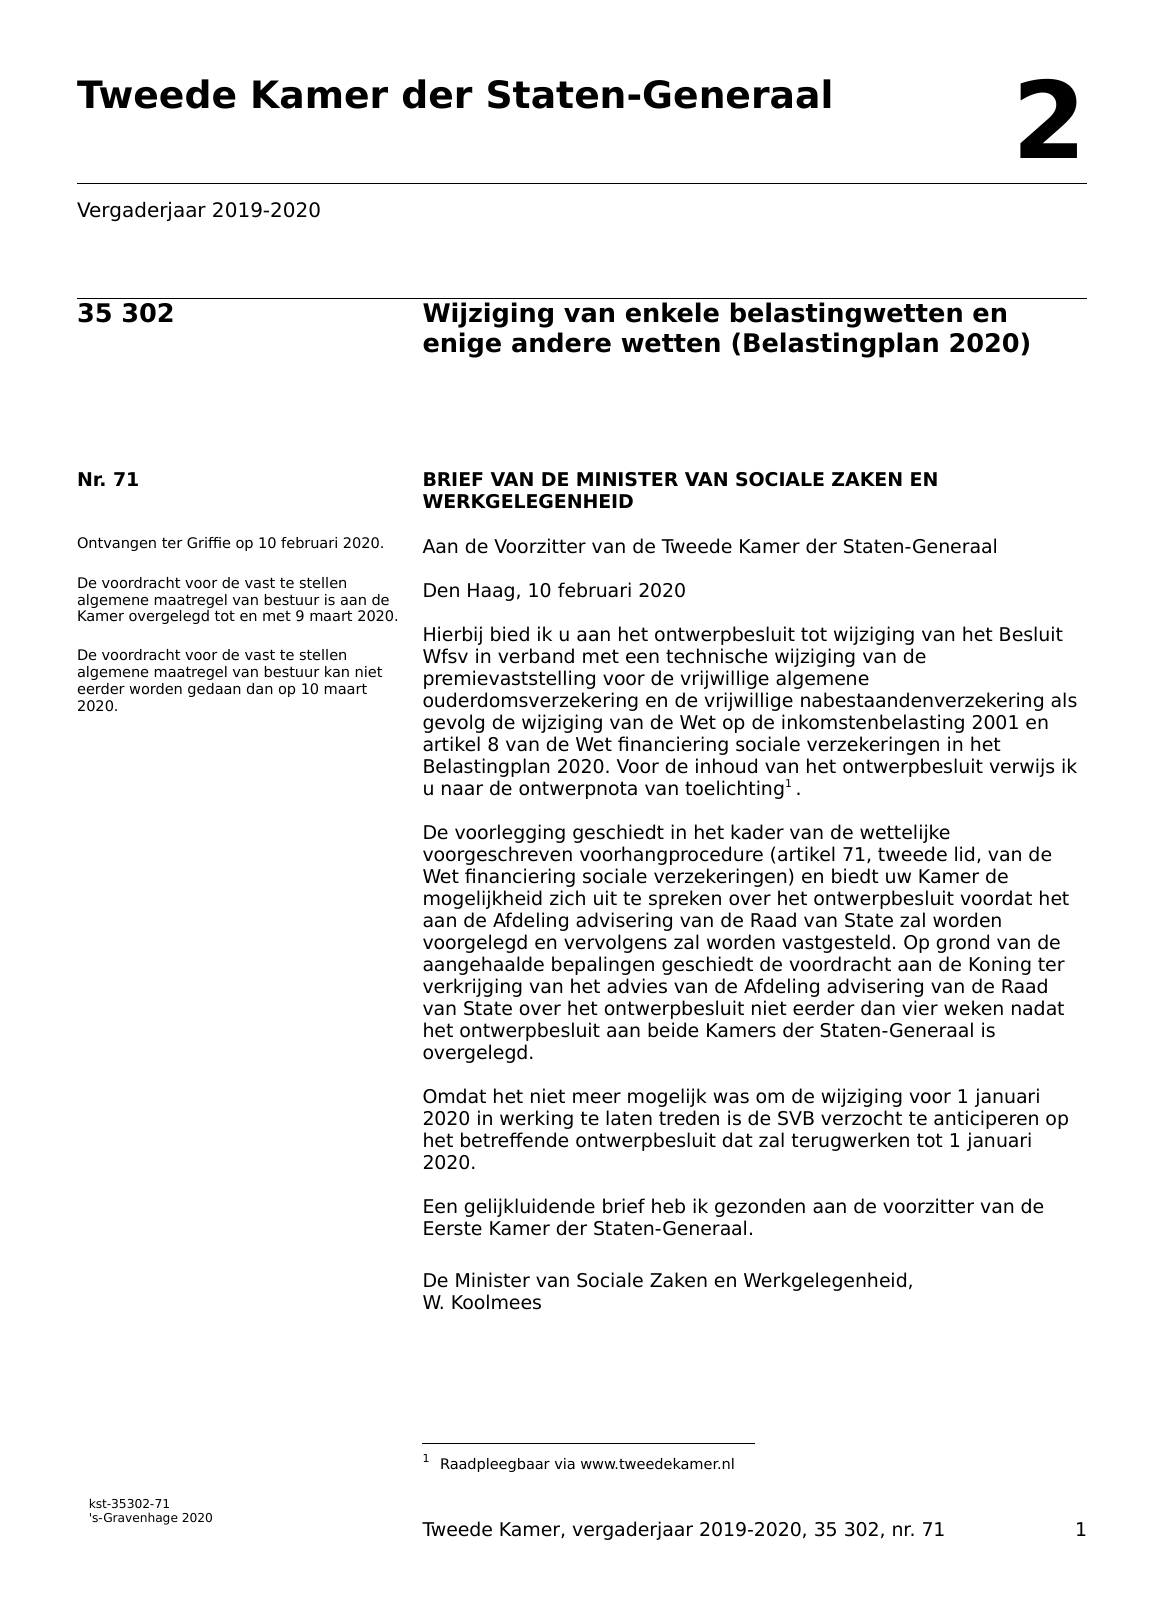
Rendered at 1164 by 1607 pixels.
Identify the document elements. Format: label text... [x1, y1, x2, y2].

text [77, 552, 399, 574]
text De voorlegging geschiedt in het kader van de wettelijke voorgeschreven voorhangprocedure (artikel 71, tweede lid, van de Wet financiering sociale verzekeringen) en biedt uw Kamer de mogelijkheid zich uit te spreken over het ontwerpbesluit voordat het aan de Afdeling advisering van de Raad van State zal worden voorgelegd en vervolgens zal worden vastgesteld. Op grond van de aangehaalde bepalingen geschiedt de voordracht aan de Koning ter verkrijging van het advies van de Afdeling advisering van de Raad van State over het ontwerpbesluit niet eerder dan vier weken nadat het ontwerpbesluit aan beide Kamers der Staten-Generaal is overgelegd. [422, 822, 1087, 1064]
text Een gelijkluidende brief heb ik gezonden aan de voorzitter van de Eerste Kamer der Staten-Generaal. [422, 1196, 1087, 1240]
table_header Tweede Kamer der Staten-Generaal [77, 59, 886, 183]
text Ontvangen ter Griffie op 10 februari 2020. [77, 536, 399, 552]
text [77, 625, 399, 647]
table_cell Vergaderjaar 2019-2020 [77, 184, 1087, 298]
text Hierbij bied ik u aan het ontwerpbesluit tot wijziging van het Besluit Wfsv in verband met een technische wijziging van de premievaststelling voor de vrijwillige algemene ouderdomsverzekering en de vrijwillige nabestaandenverzekering als gevolg de wijziging van de Wet op de inkomstenbelasting 2001 en artikel 8 van de Wet financiering sociale verzekeringen in het Belastingplan 2020. Voor de inhoud van het ontwerpbesluit verwijs ik u naar de ontwerpnota van toelichting. [422, 624, 1087, 800]
text Raadpleegbaar via www.tweedekamer.nl [422, 1452, 1087, 1474]
text Den Haag, 10 februari 2020 [422, 580, 1087, 602]
text De Minister van Sociale Zaken en Werkgelegenheid, W. Koolmees [422, 1270, 1087, 1314]
text Aan de Voorzitter van de Tweede Kamer der Staten-Generaal [422, 536, 1087, 557]
text kst-35302-71 [88, 1497, 323, 1511]
text 's-Gravenhage 2020 [88, 1511, 323, 1525]
text Omdat het niet meer mogelijk was om de wijziging voor 1 januari 2020 in werking te laten treden is de SVB verzocht te anticiperen op het betreffende ontwerpbesluit dat zal terugwerken tot 1 januari 2020. [422, 1086, 1087, 1174]
text De voordracht voor de vast te stellen algemene maatregel van bestuur is aan de Kamer overgelegd tot en met 9 maart 2020. [77, 574, 399, 625]
subtitle 35 302 Wijziging van enkele belastingwetten en enige andere wetten (Belastingplan 2020) [77, 299, 1087, 358]
text De voordracht voor de vast te stellen algemene maatregel van bestuur kan niet eerder worden gedaan dan op 10 maart 2020. [77, 647, 399, 715]
table_header 2 [886, 59, 1087, 183]
subtitle Nr. 71 BRIEF VAN DE MINISTER VAN SOCIALE ZAKEN EN WERKGELEGENHEID [77, 469, 1087, 513]
